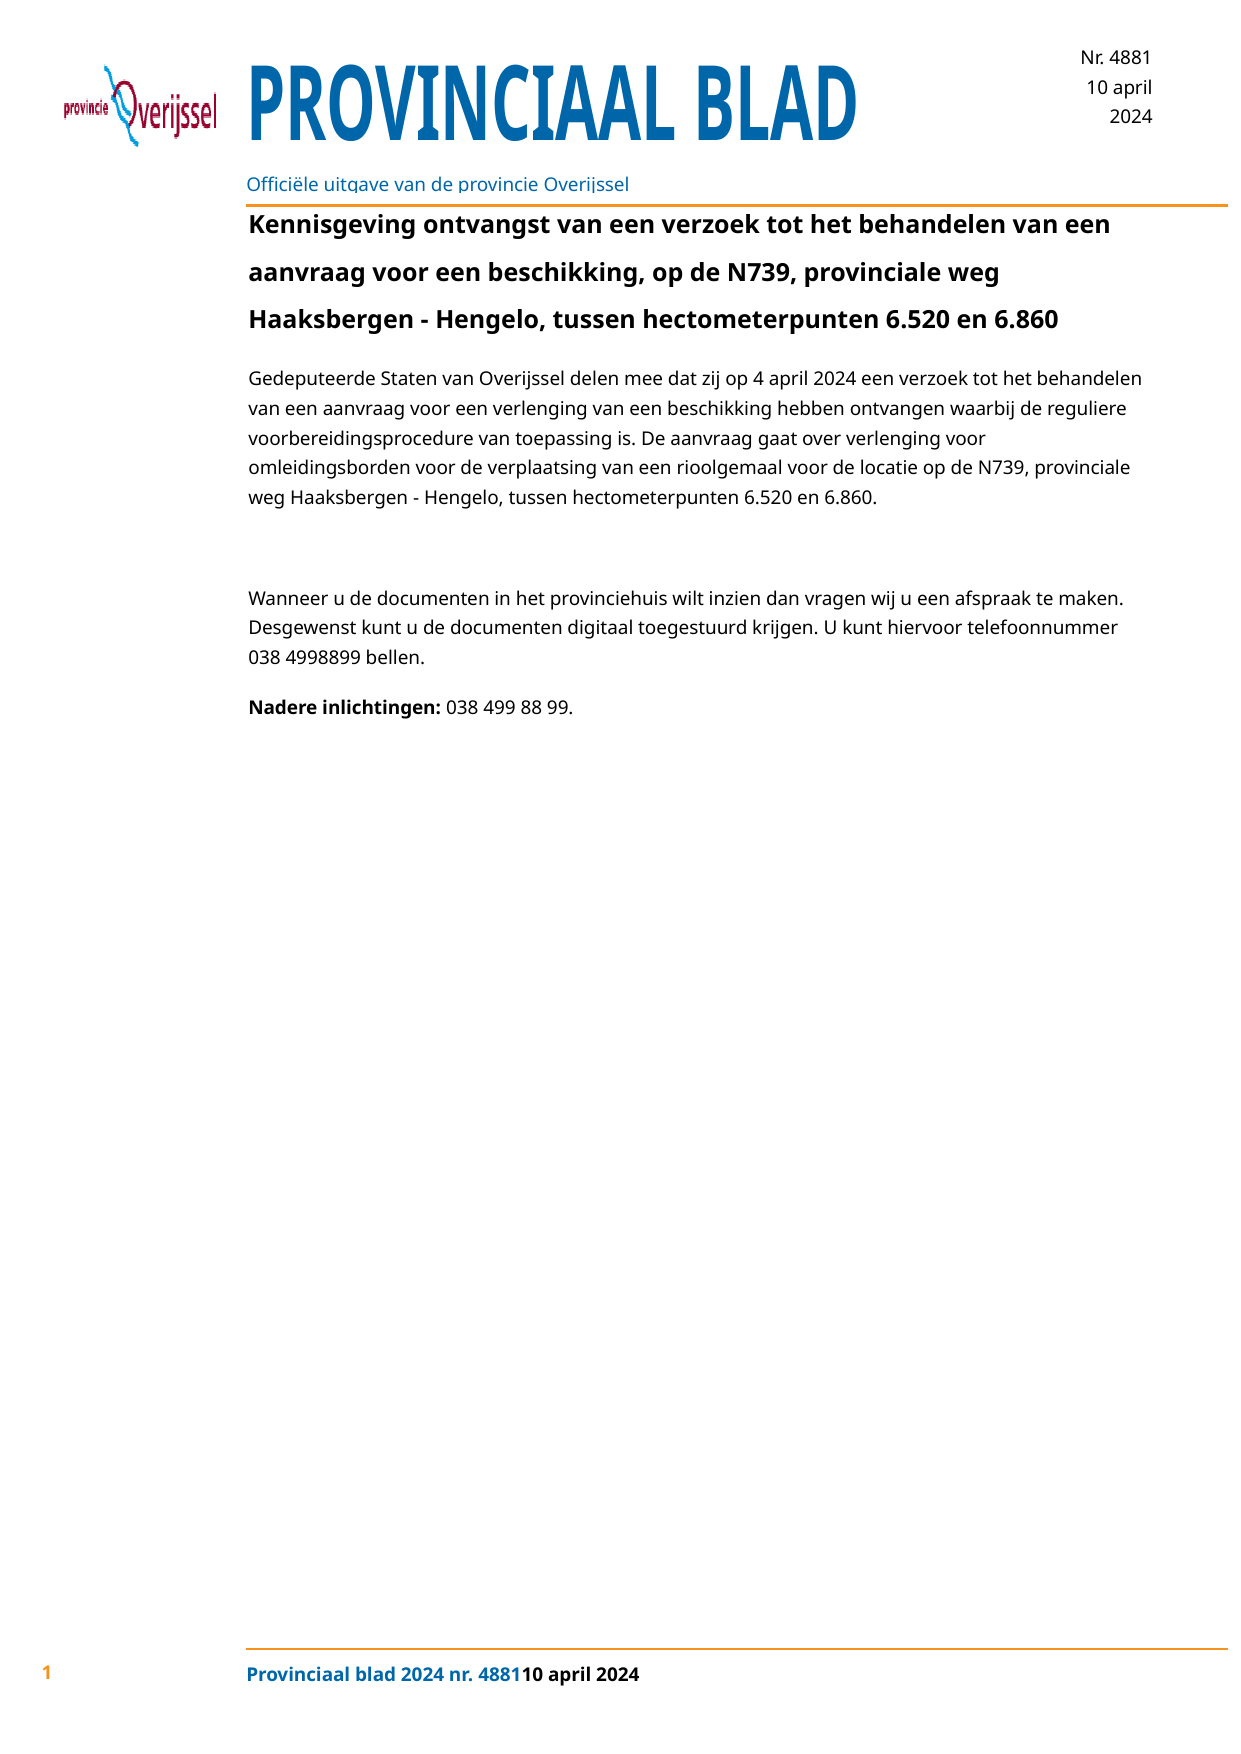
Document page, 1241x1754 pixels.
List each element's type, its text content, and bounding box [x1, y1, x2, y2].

text Kennisgeving ontvangst van een verzoek tot het behandelen van een aanvraag voor een beschikking, op de N739, provinciale weg Haaksbergen - Hengelo, tussen hectometerpunten 6.520 en 6.860 [248, 207, 1152, 336]
picture [41, 47, 231, 172]
text Wanneer u de documenten in het provinciehuis wilt inzien dan vragen wij u een afspraak te maken. Desgewenst kunt u de documenten digitaal toegestuurd krijgen. U kunt hiervoor telefoonnummer 038 4998899 bellen. [248, 585, 1152, 669]
text Nadere inlichtingen: 038 499 88 99. [248, 694, 1152, 720]
text Gedeputeerde Staten van Overijssel delen mee dat zij op 4 april 2024 een verzoek tot het behandelen van een aanvraag voor een verlenging van een beschikking hebben ontvangen waarbij de reguliere voorbereidingsprocedure van toepassing is. De aanvraag gaat over verlenging voor omleidingsborden voor de verplaatsing van een rioolgemaal voor de locatie op de N739, provinciale weg Haaksbergen - Hengelo, tussen hectometerpunten 6.520 en 6.860. [248, 366, 1152, 509]
